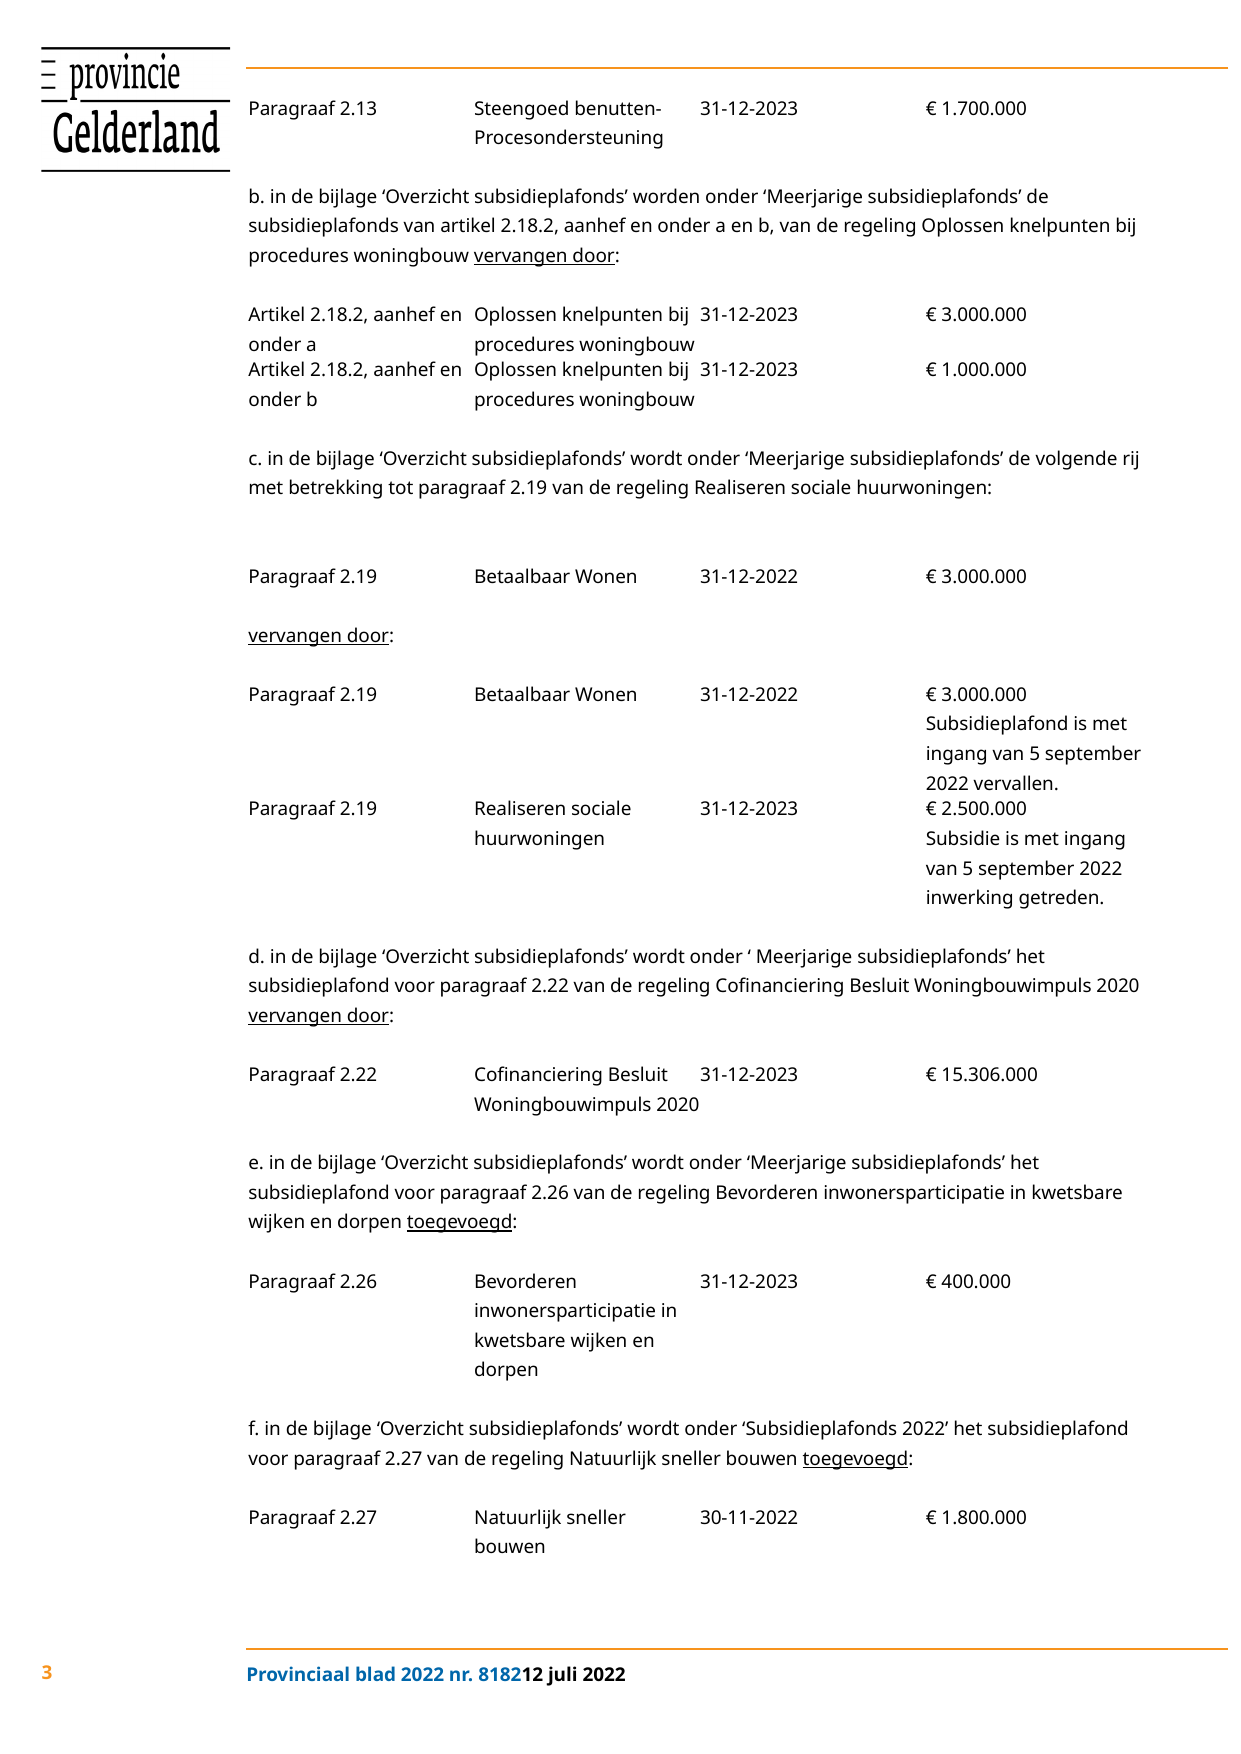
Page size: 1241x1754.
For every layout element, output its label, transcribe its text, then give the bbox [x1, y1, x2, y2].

text vervangen door: [248, 622, 1152, 647]
table_header Paragraaf 2.13 [248, 95, 474, 150]
table_header 30-11-2022 [700, 1504, 926, 1559]
table_cell Paragraaf 2.19 [248, 796, 474, 910]
table_header 31-12-2022 [700, 563, 926, 589]
table_header € 3.000.000 [926, 563, 1152, 589]
table_header Artikel 2.18.2, aanhef en onder a [248, 301, 474, 357]
table_cell Realiseren sociale huurwoningen [474, 796, 700, 910]
table_header € 3.000.000 Subsidieplafond is met ingang van 5 september 2022 vervallen. [926, 681, 1152, 796]
table_header Cofinanciering Besluit Woningbouwimpuls 2020 [474, 1061, 700, 1117]
table_header Oplossen knelpunten bij procedures woningbouw [474, 301, 700, 357]
table_header Paragraaf 2.27 [248, 1504, 474, 1559]
text f. in de bijlage ‘Overzicht subsidieplafonds’ wordt onder ‘Subsidieplafonds 2022’ het subsidieplafond voor paragraaf 2.27 van de regeling Natuurlijk sneller bouwen toegevoegd: [248, 1415, 1152, 1470]
table_header Betaalbaar Wonen [474, 681, 700, 796]
table_cell 31-12-2023 [700, 796, 926, 910]
table_header € 3.000.000 [926, 301, 1152, 357]
table_header Natuurlijk sneller bouwen [474, 1504, 700, 1559]
picture [41, 47, 231, 172]
table_header Steengoed benutten-Procesondersteuning [474, 95, 700, 150]
table_header Paragraaf 2.22 [248, 1061, 474, 1117]
text e. in de bijlage ‘Overzicht subsidieplafonds’ wordt onder ‘Meerjarige subsidieplafonds’ het subsidieplafond voor paragraaf 2.26 van de regeling Bevorderen inwonersparticipatie in kwetsbare wijken en dorpen toegevoegd: [248, 1149, 1152, 1234]
table_header € 1.800.000 [926, 1504, 1152, 1559]
table_header Paragraaf 2.26 [248, 1268, 474, 1382]
table_cell € 2.500.000 Subsidie is met ingang van 5 september 2022 inwerking getreden. [926, 796, 1152, 910]
table_header 31-12-2023 [700, 301, 926, 357]
table_cell Oplossen knelpunten bij procedures woningbouw [474, 357, 700, 412]
table_header Bevorderen inwonersparticipatie in kwetsbare wijken en dorpen [474, 1268, 700, 1382]
table_header 31-12-2023 [700, 1268, 926, 1382]
table_cell € 1.000.000 [926, 357, 1152, 412]
table_cell 31-12-2023 [700, 357, 926, 412]
table_header € 400.000 [926, 1268, 1152, 1382]
table_header Paragraaf 2.19 [248, 563, 474, 589]
table_header Betaalbaar Wonen [474, 563, 700, 589]
table_header € 15.306.000 [926, 1061, 1152, 1117]
table_header 31-12-2023 [700, 95, 926, 150]
text b. in de bijlage ‘Overzicht subsidieplafonds’ worden onder ‘Meerjarige subsidieplafonds’ de subsidieplafonds van artikel 2.18.2, aanhef en onder a en b, van de regeling Oplossen knelpunten bij procedures woningbouw vervangen door: [248, 183, 1152, 268]
table_cell Artikel 2.18.2, aanhef en onder b [248, 357, 474, 412]
text d. in de bijlage ‘Overzicht subsidieplafonds’ wordt onder ‘ Meerjarige subsidieplafonds’ het subsidieplafond voor paragraaf 2.22 van de regeling Cofinanciering Besluit Woningbouwimpuls 2020 vervangen door: [248, 943, 1152, 1028]
table_header 31-12-2023 [700, 1061, 926, 1117]
text c. in de bijlage ‘Overzicht subsidieplafonds’ wordt onder ‘Meerjarige subsidieplafonds’ de volgende rij met betrekking tot paragraaf 2.19 van de regeling Realiseren sociale huurwoningen: [248, 445, 1152, 500]
table_header Paragraaf 2.19 [248, 681, 474, 796]
table_header € 1.700.000 [926, 95, 1152, 150]
table_header 31-12-2022 [700, 681, 926, 796]
